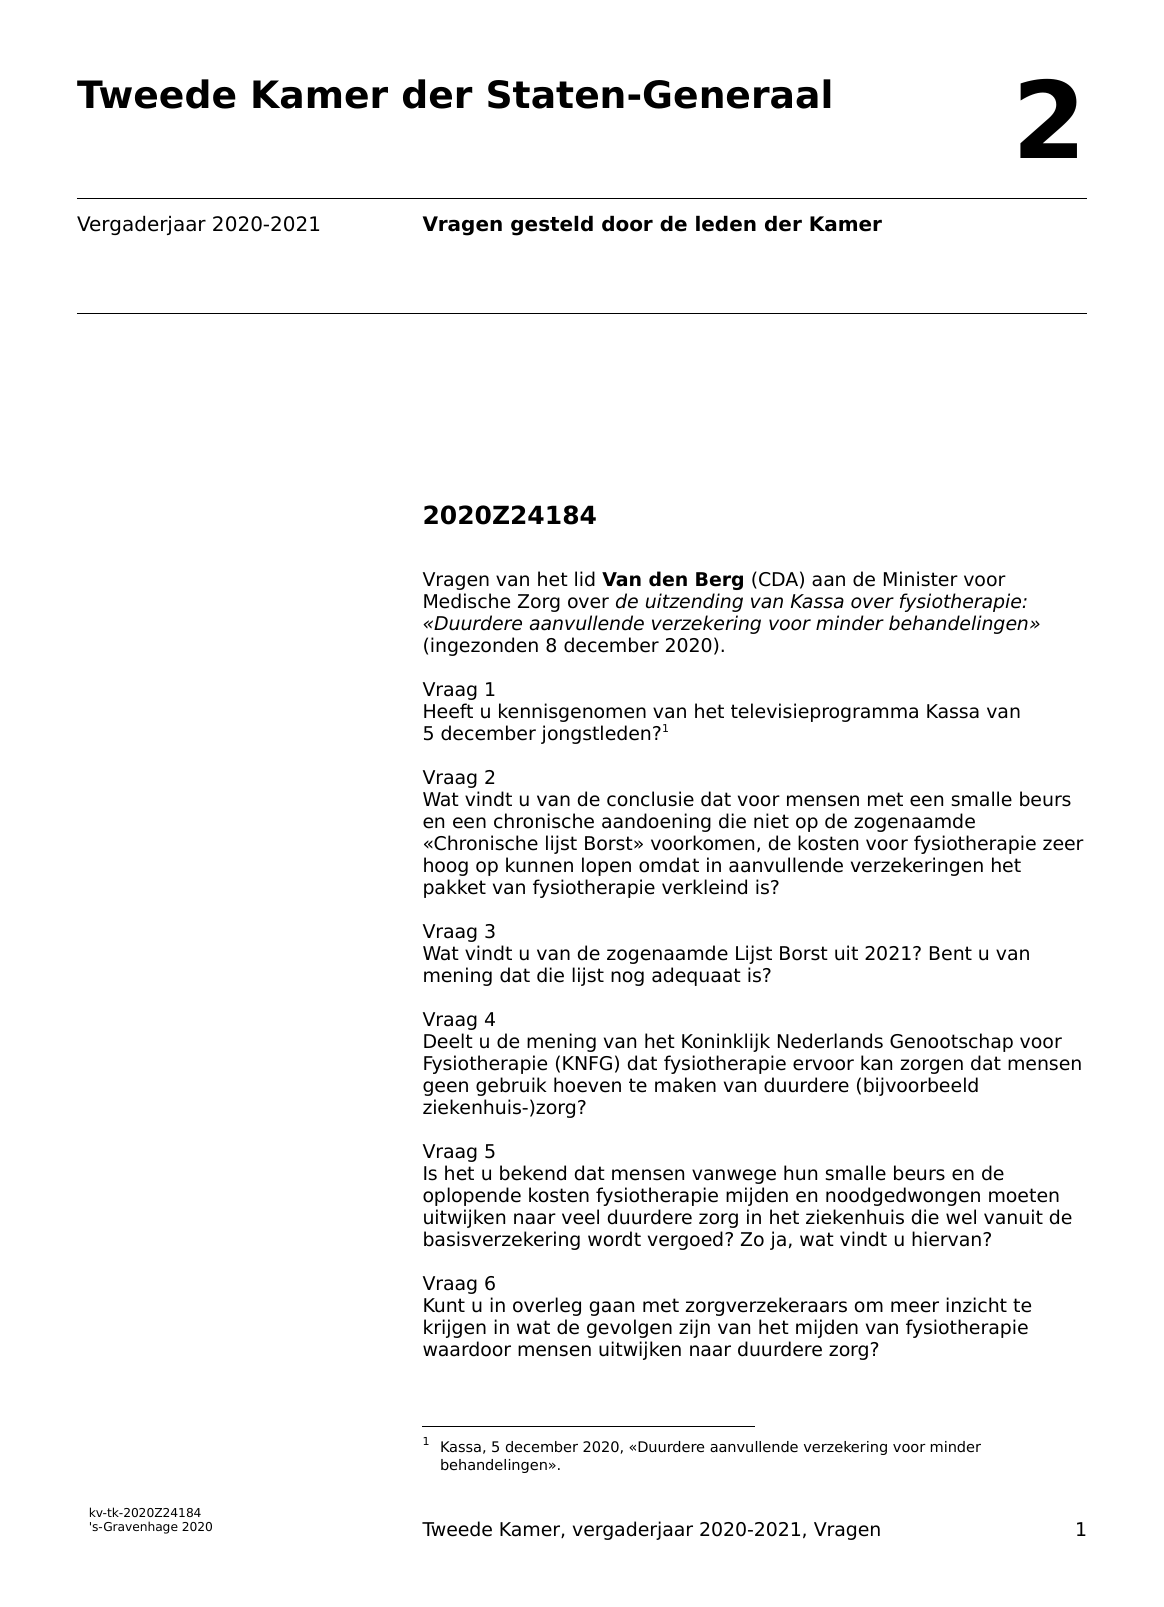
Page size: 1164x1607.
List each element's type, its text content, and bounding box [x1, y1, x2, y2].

table_header 2 [886, 59, 1087, 198]
text Vraag 4 [422, 1009, 1087, 1031]
text Vraag 2 [422, 767, 1087, 789]
text Vraag 3 [422, 921, 1087, 943]
table_cell Vragen gesteld door de leden der Kamer [422, 199, 1087, 313]
text 2020Z24184 [422, 501, 1087, 531]
text kv-tk-2020Z24184 [88, 1506, 323, 1520]
text Heeft u kennisgenomen van het televisieprogramma Kassa van 5 december jongstleden? [422, 701, 1087, 745]
text Wat vindt u van de conclusie dat voor mensen met een smalle beurs en een chronische aandoening die niet op de zogenaamde «Chronische lijst Borst» voorkomen, de kosten voor fysiotherapie zeer hoog op kunnen lopen omdat in aanvullende verzekeringen het pakket van fysiotherapie verkleind is? [422, 789, 1087, 899]
text Kunt u in overleg gaan met zorgverzekeraars om meer inzicht te krijgen in wat de gevolgen zijn van het mijden van fysiotherapie waardoor mensen uitwijken naar duurdere zorg? [422, 1295, 1087, 1361]
table_cell Vergaderjaar 2020-2021 [77, 199, 422, 313]
text Vraag 1 [422, 679, 1087, 701]
text Wat vindt u van de zogenaamde Lijst Borst uit 2021? Bent u van mening dat die lijst nog adequaat is? [422, 943, 1087, 987]
text 's-Gravenhage 2020 [88, 1520, 323, 1534]
text Kassa, 5 december 2020, «Duurdere aanvullende verzekering voor minder behandelingen». [422, 1435, 1087, 1474]
text Vragen van het lid Van den Berg (CDA) aan de Minister voor Medische Zorg over de uitzending van Kassa over fysiotherapie: «Duurdere aanvullende verzekering voor minder behandelingen» (ingezonden 8 december 2020). [422, 569, 1087, 657]
text Vraag 5 [422, 1141, 1087, 1163]
text Is het u bekend dat mensen vanwege hun smalle beurs en de oplopende kosten fysiotherapie mijden en noodgedwongen moeten uitwijken naar veel duurdere zorg in het ziekenhuis die wel vanuit de basisverzekering wordt vergoed? Zo ja, wat vindt u hiervan? [422, 1163, 1087, 1251]
table_header Tweede Kamer der Staten-Generaal [77, 59, 886, 198]
text Vraag 6 [422, 1273, 1087, 1295]
text Deelt u de mening van het Koninklijk Nederlands Genootschap voor Fysiotherapie (KNFG) dat fysiotherapie ervoor kan zorgen dat mensen geen gebruik hoeven te maken van duurdere (bijvoorbeeld ziekenhuis-)zorg? [422, 1031, 1087, 1119]
